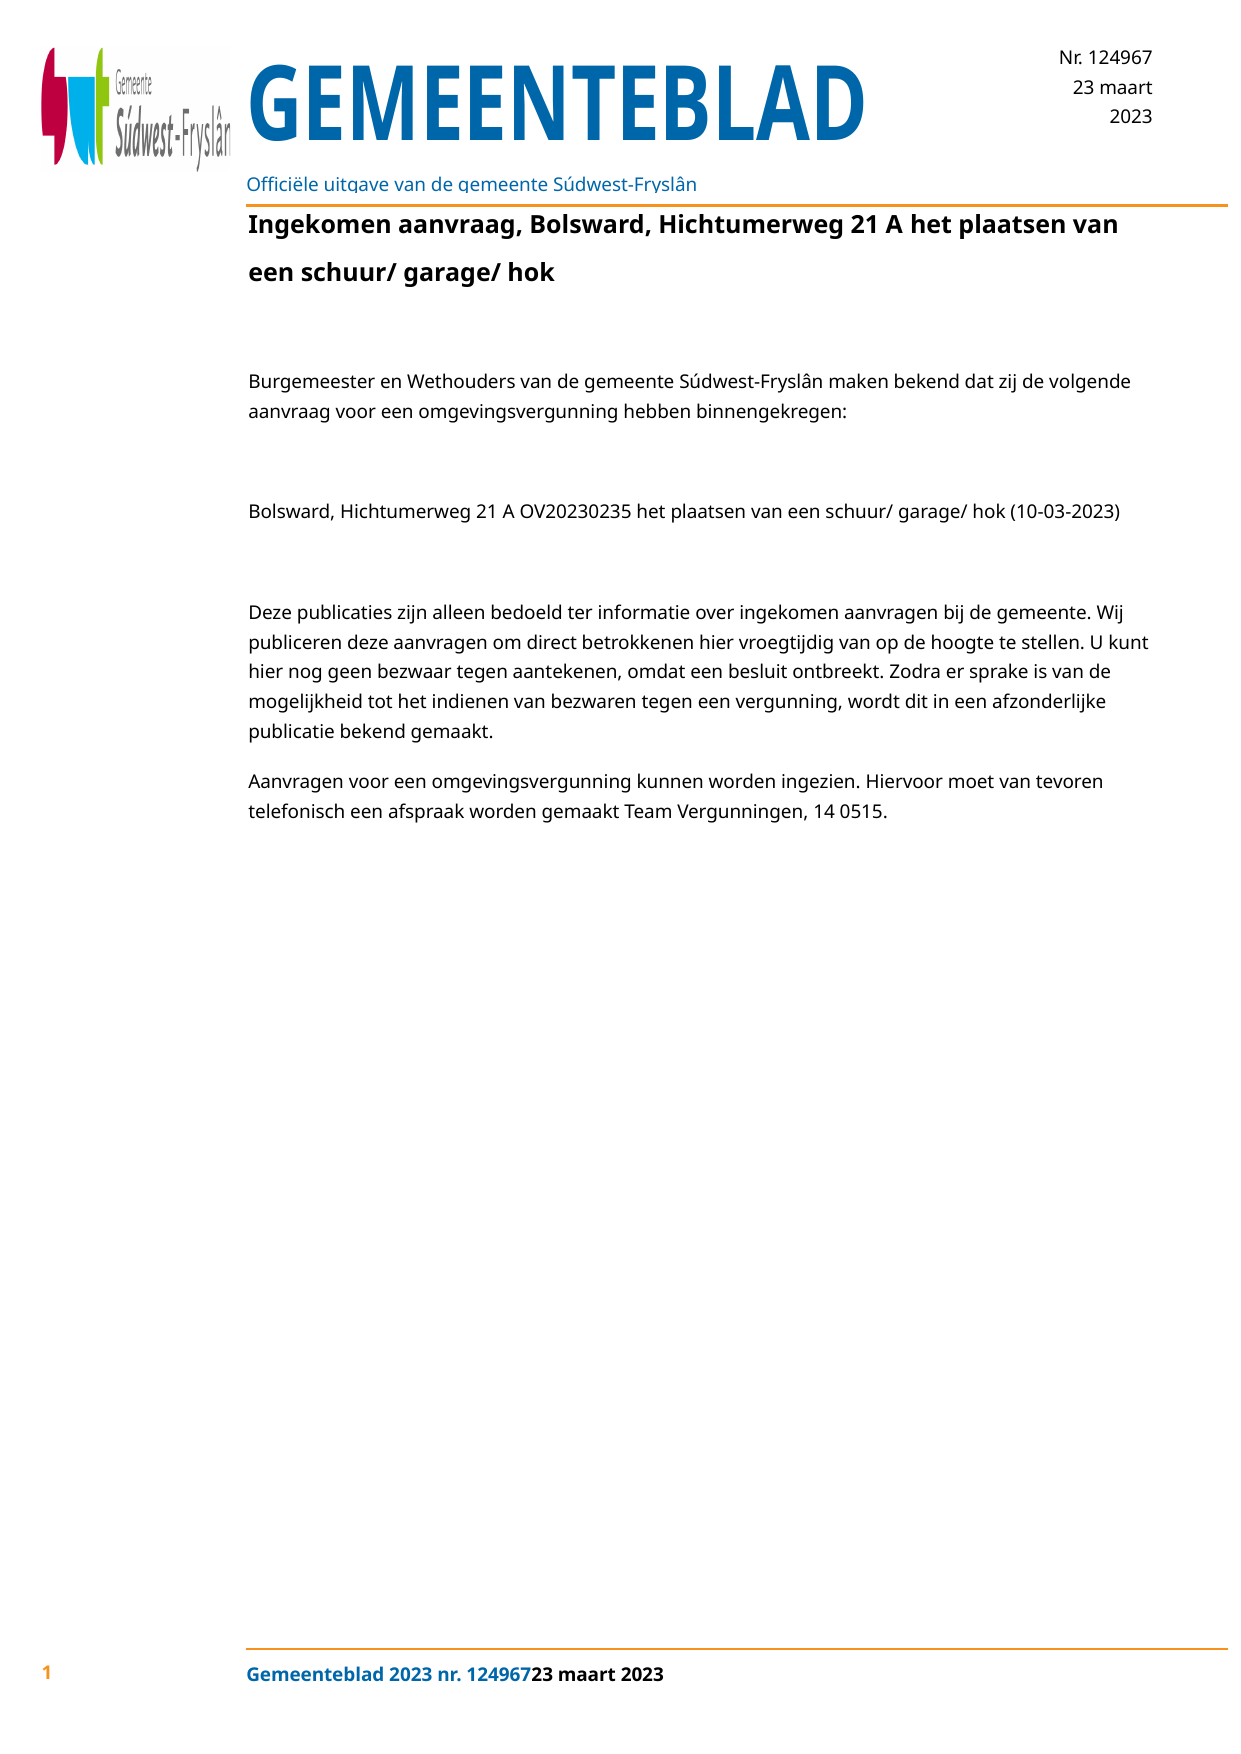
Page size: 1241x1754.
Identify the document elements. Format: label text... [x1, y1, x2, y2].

text Deze publicaties zijn alleen bedoeld ter informatie over ingekomen aanvragen bij de gemeente. Wij publiceren deze aanvragen om direct betrokkenen hier vroegtijdig van op de hoogte te stellen. U kunt hier nog geen bezwaar tegen aantekenen, omdat een besluit ontbreekt. Zodra er sprake is van de mogelijkheid tot het indienen van bezwaren tegen een vergunning, wordt dit in een afzonderlijke publicatie bekend gemaakt. [248, 599, 1152, 744]
text Bolsward, Hichtumerweg 21 A OV20230235 het plaatsen van een schuur/ garage/ hok (10-03-2023) [248, 499, 1152, 524]
text Aanvragen voor een omgevingsvergunning kunnen worden ingezien. Hiervoor moet van tevoren telefonisch een afspraak worden gemaakt Team Vergunningen, 14 0515. [248, 768, 1152, 824]
text Ingekomen aanvraag, Bolsward, Hichtumerweg 21 A het plaatsen van een schuur/ garage/ hok [248, 207, 1152, 288]
picture [41, 47, 231, 172]
text Burgemeester en Wethouders van de gemeente Súdwest-Fryslân maken bekend dat zij de volgende aanvraag voor een omgevingsvergunning hebben binnengekregen: [248, 368, 1152, 424]
